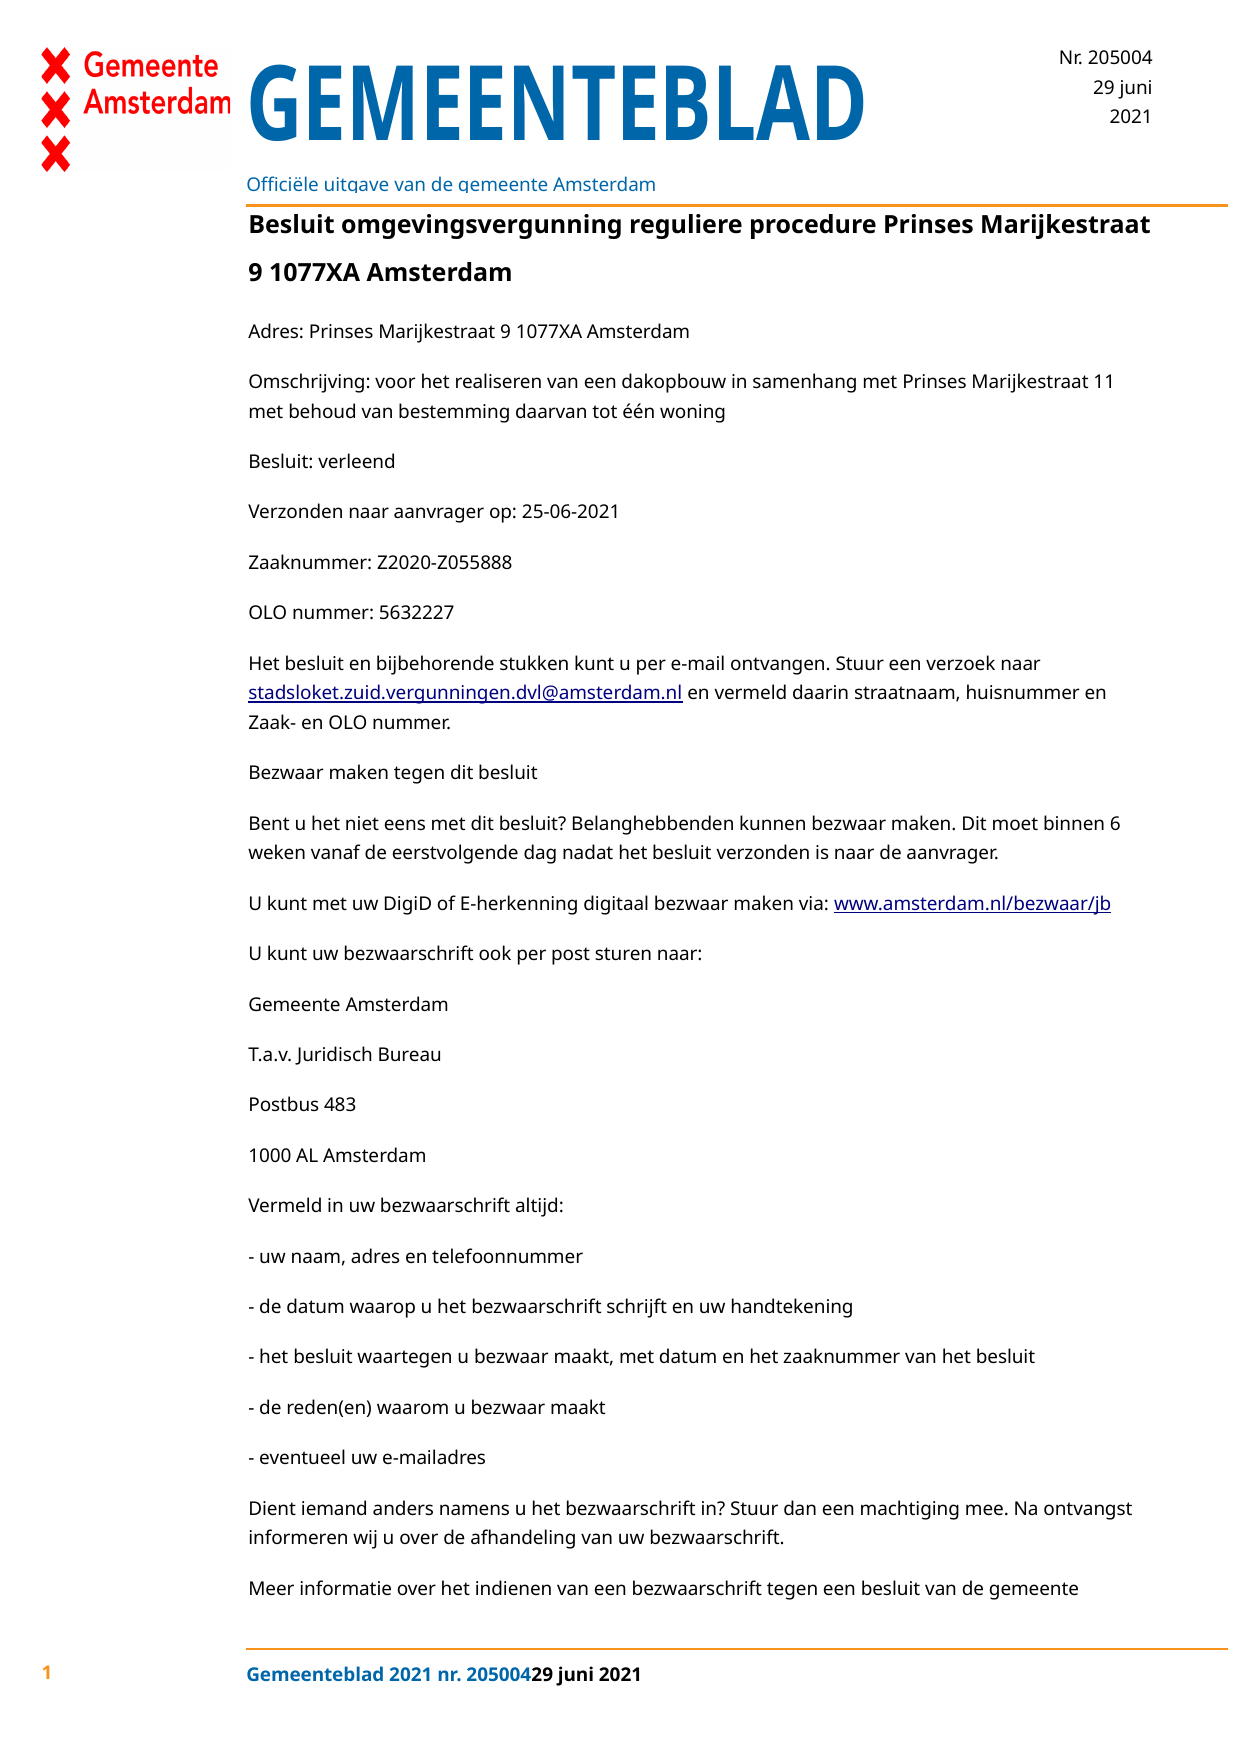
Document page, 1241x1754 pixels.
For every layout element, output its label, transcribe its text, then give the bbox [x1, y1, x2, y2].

text Zaaknummer: Z2020-Z055888 [248, 549, 1152, 575]
text Het besluit en bijbehorende stukken kunt u per e-mail ontvangen. Stuur een verzoek naar stadsloket.zuid.vergunningen.dvl@amsterdam.nl en vermeld daarin straatnaam, huisnummer en Zaak- en OLO nummer. [248, 650, 1152, 735]
text - de datum waarop u het bezwaarschrift schrijft en uw handtekening [248, 1293, 1152, 1319]
text - eventueel uw e-mailadres [248, 1444, 1152, 1470]
text Besluit: verleend [248, 448, 1152, 474]
text Omschrijving: voor het realiseren van een dakopbouw in samenhang met Prinses Marijkestraat 11 met behoud van bestemming daarvan tot één woning [248, 368, 1152, 424]
text - uw naam, adres en telefoonnummer [248, 1243, 1152, 1269]
text Postbus 483 [248, 1092, 1152, 1117]
text 1000 AL Amsterdam [248, 1142, 1152, 1168]
text Dient iemand anders namens u het bezwaarschrift in? Stuur dan een machtiging mee. Na ontvangst informeren wij u over de afhandeling van uw bezwaarschrift. [248, 1495, 1152, 1550]
text Gemeente Amsterdam [248, 991, 1152, 1017]
text - het besluit waartegen u bezwaar maakt, met datum en het zaaknummer van het besluit [248, 1344, 1152, 1369]
text Meer informatie over het indienen van een bezwaarschrift tegen een besluit van de gemeente [248, 1575, 1152, 1601]
picture [41, 47, 231, 172]
text Bent u het niet eens met dit besluit? Belanghebbenden kunnen bezwaar maken. Dit moet binnen 6 weken vanaf de eerstvolgende dag nadat het besluit verzonden is naar de aanvrager. [248, 810, 1152, 865]
text Verzonden naar aanvrager op: 25-06-2021 [248, 499, 1152, 524]
text T.a.v. Juridisch Bureau [248, 1041, 1152, 1067]
text Besluit omgevingsvergunning reguliere procedure Prinses Marijkestraat 9 1077XA Amsterdam [248, 207, 1152, 288]
text Adres: Prinses Marijkestraat 9 1077XA Amsterdam [248, 318, 1152, 344]
text Vermeld in uw bezwaarschrift altijd: [248, 1192, 1152, 1218]
text - de reden(en) waarom u bezwaar maakt [248, 1394, 1152, 1420]
text OLO nummer: 5632227 [248, 599, 1152, 625]
text U kunt met uw DigiD of E-herkenning digitaal bezwaar maken via: www.amsterdam.nl/bezwaar/jb [248, 890, 1152, 916]
text U kunt uw bezwaarschrift ook per post sturen naar: [248, 940, 1152, 966]
text Bezwaar maken tegen dit besluit [248, 759, 1152, 785]
